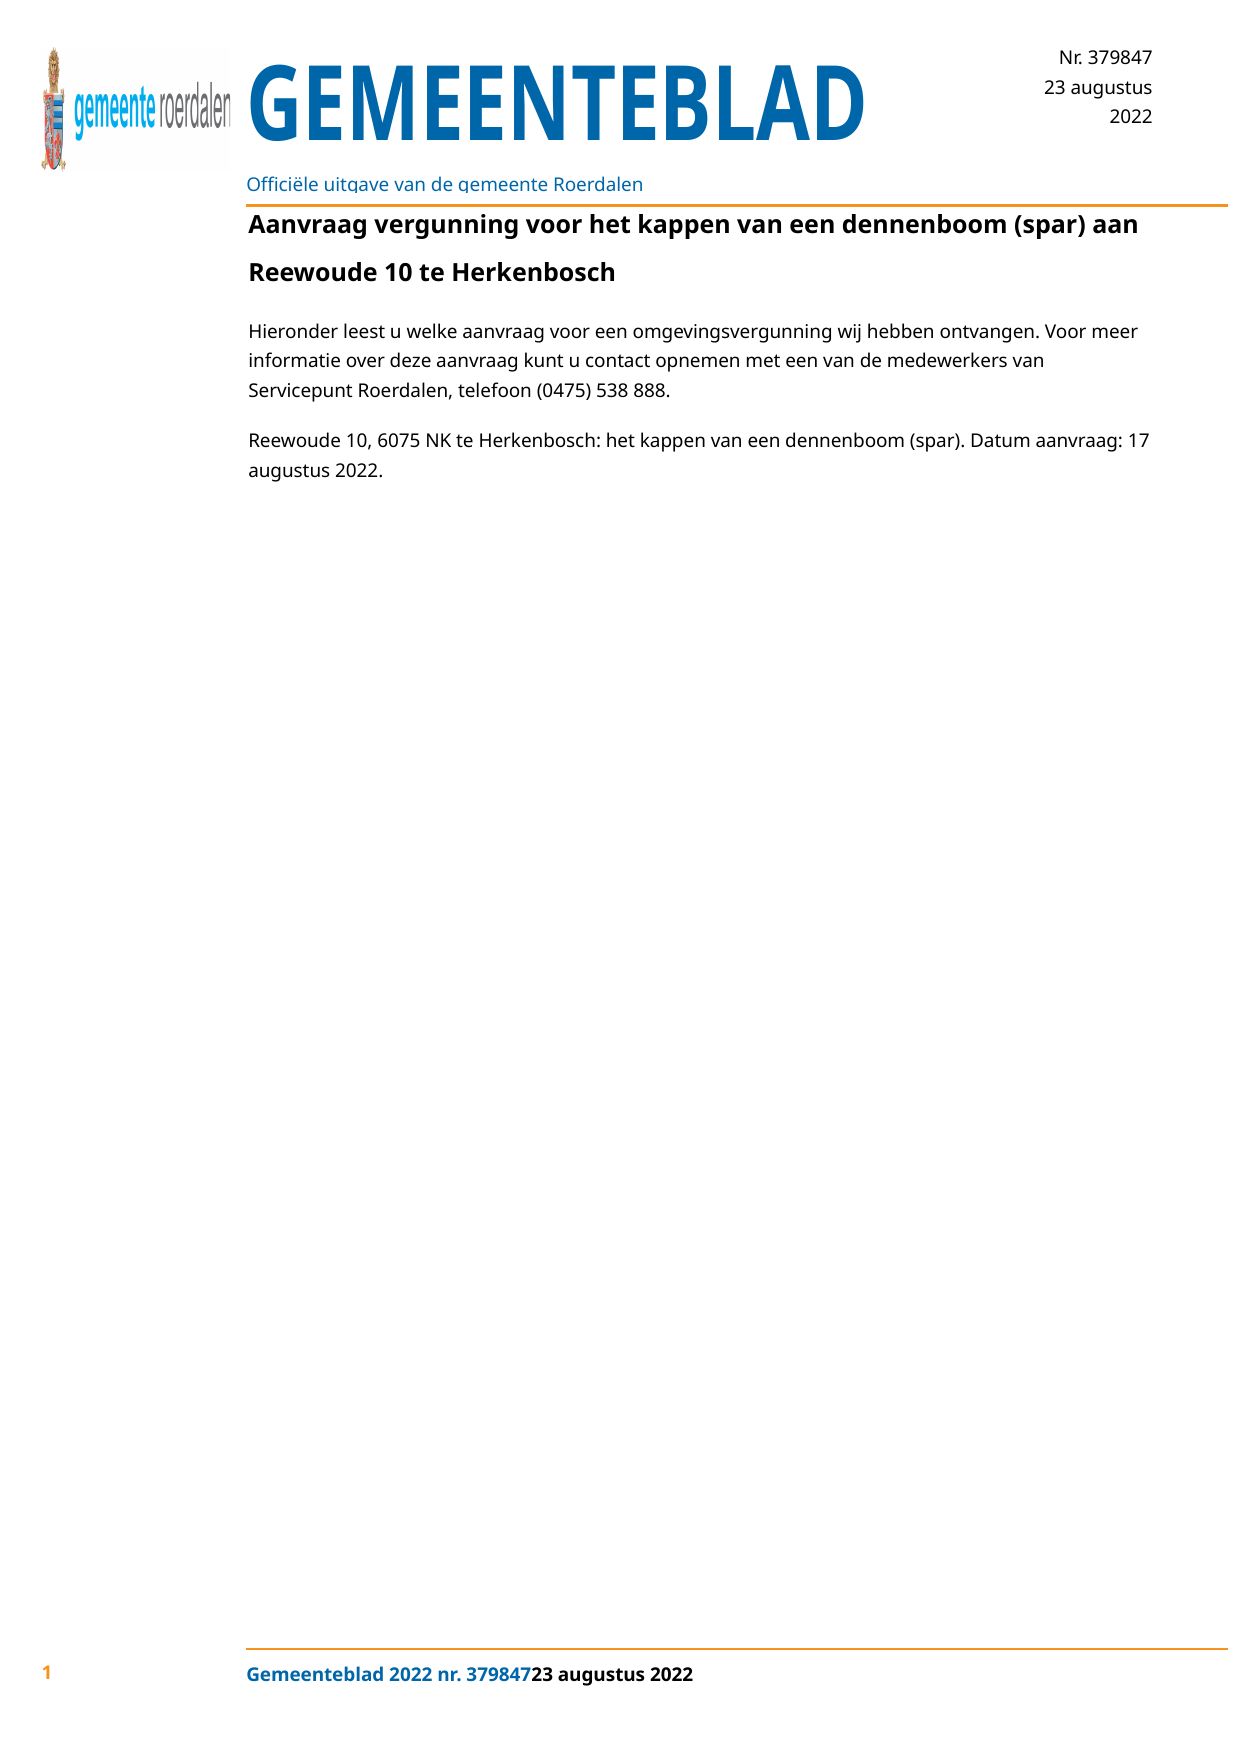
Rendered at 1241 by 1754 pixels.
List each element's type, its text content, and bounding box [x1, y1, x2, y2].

text Hieronder leest u welke aanvraag voor een omgevingsvergunning wij hebben ontvangen. Voor meer informatie over deze aanvraag kunt u contact opnemen met een van de medewerkers van Servicepunt Roerdalen, telefoon (0475) 538 888. [248, 318, 1152, 403]
text Aanvraag vergunning voor het kappen van een dennenboom (spar) aan Reewoude 10 te Herkenbosch [248, 207, 1152, 288]
picture [41, 47, 231, 172]
text Reewoude 10, 6075 NK te Herkenbosch: het kappen van een dennenboom (spar). Datum aanvraag: 17 augustus 2022. [248, 427, 1152, 483]
